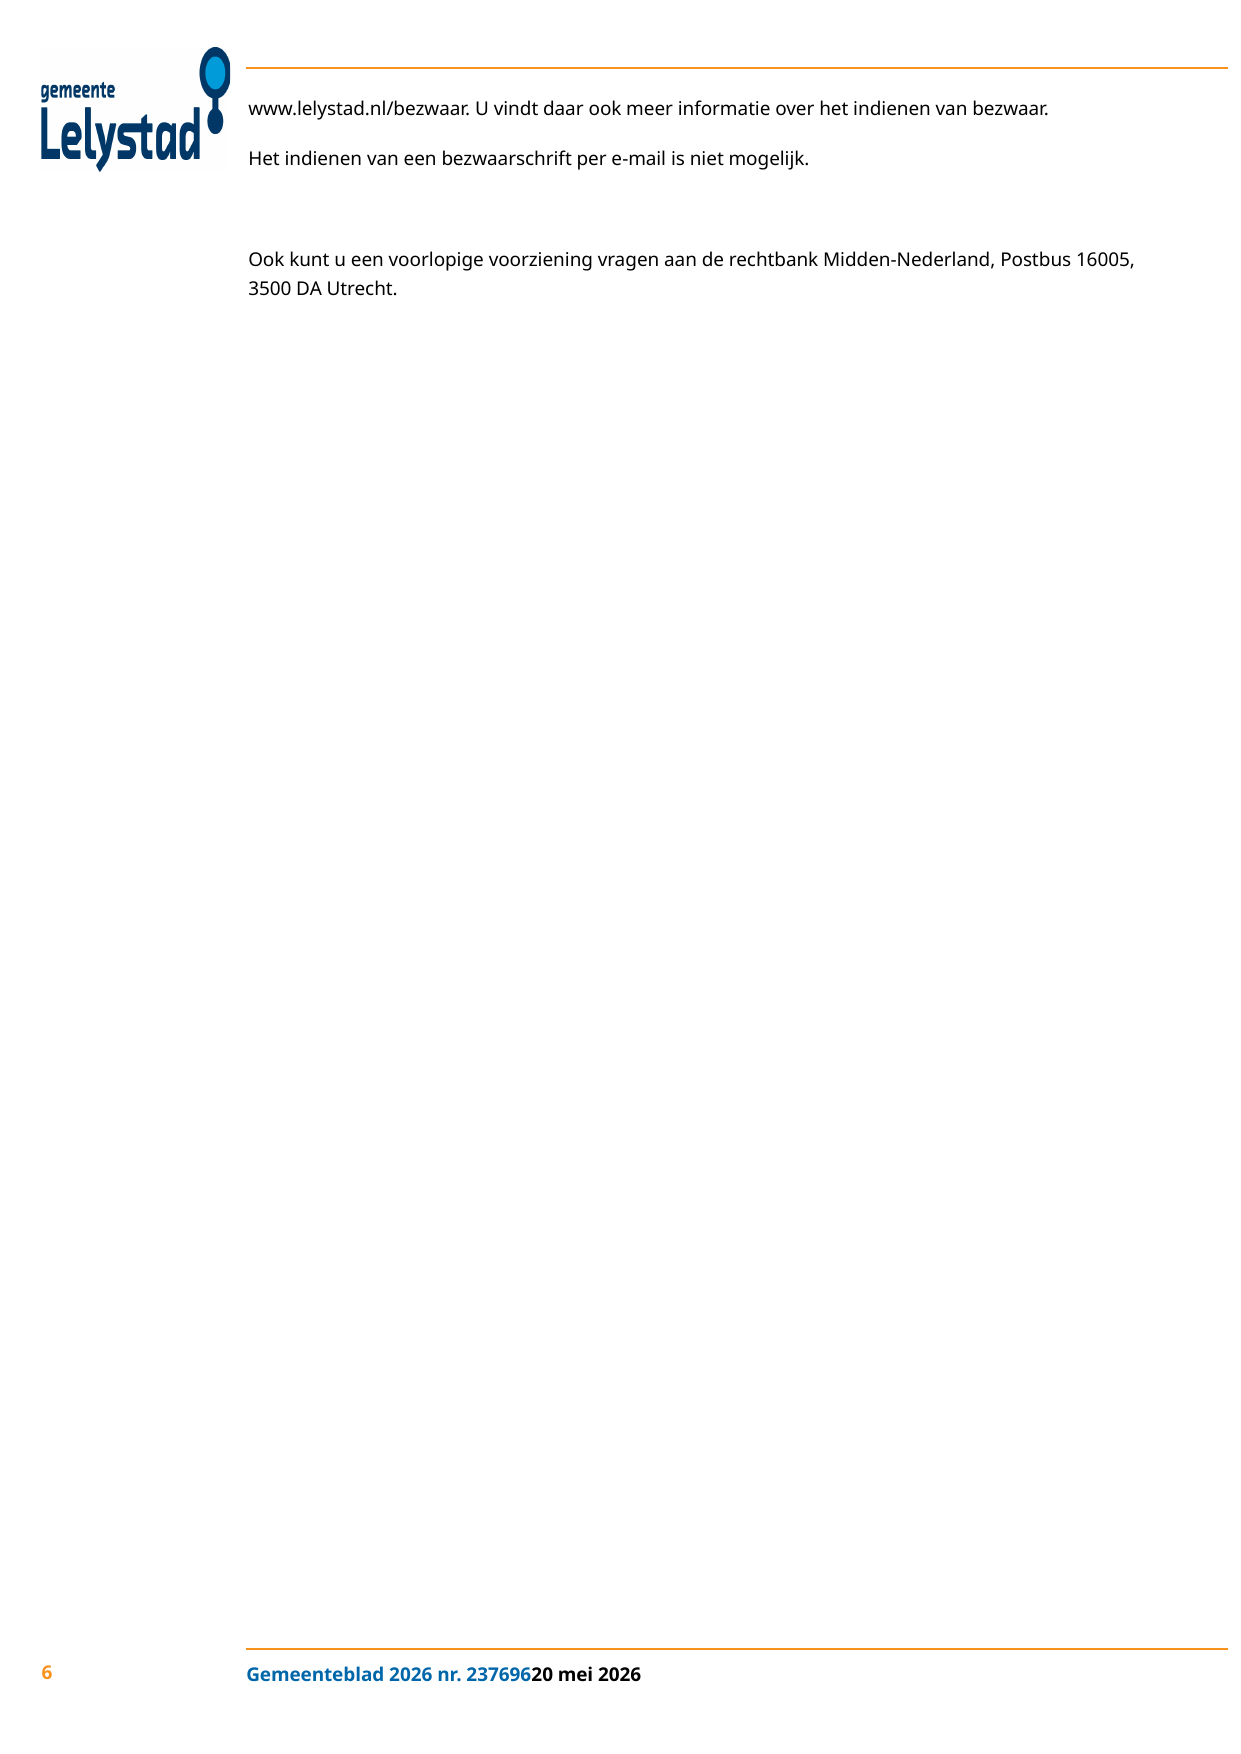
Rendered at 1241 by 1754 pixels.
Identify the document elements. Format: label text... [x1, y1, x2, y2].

text www.lelystad.nl/bezwaar. U vindt daar ook meer informatie over het indienen van bezwaar. [248, 95, 1152, 121]
text Ook kunt u een voorlopige voorziening vragen aan de rechtbank Midden-Nederland, Postbus 16005, 3500 DA Utrecht. [248, 246, 1152, 301]
picture [41, 47, 231, 172]
text Het indienen van een bezwaarschrift per e-mail is niet mogelijk. [248, 145, 1152, 171]
